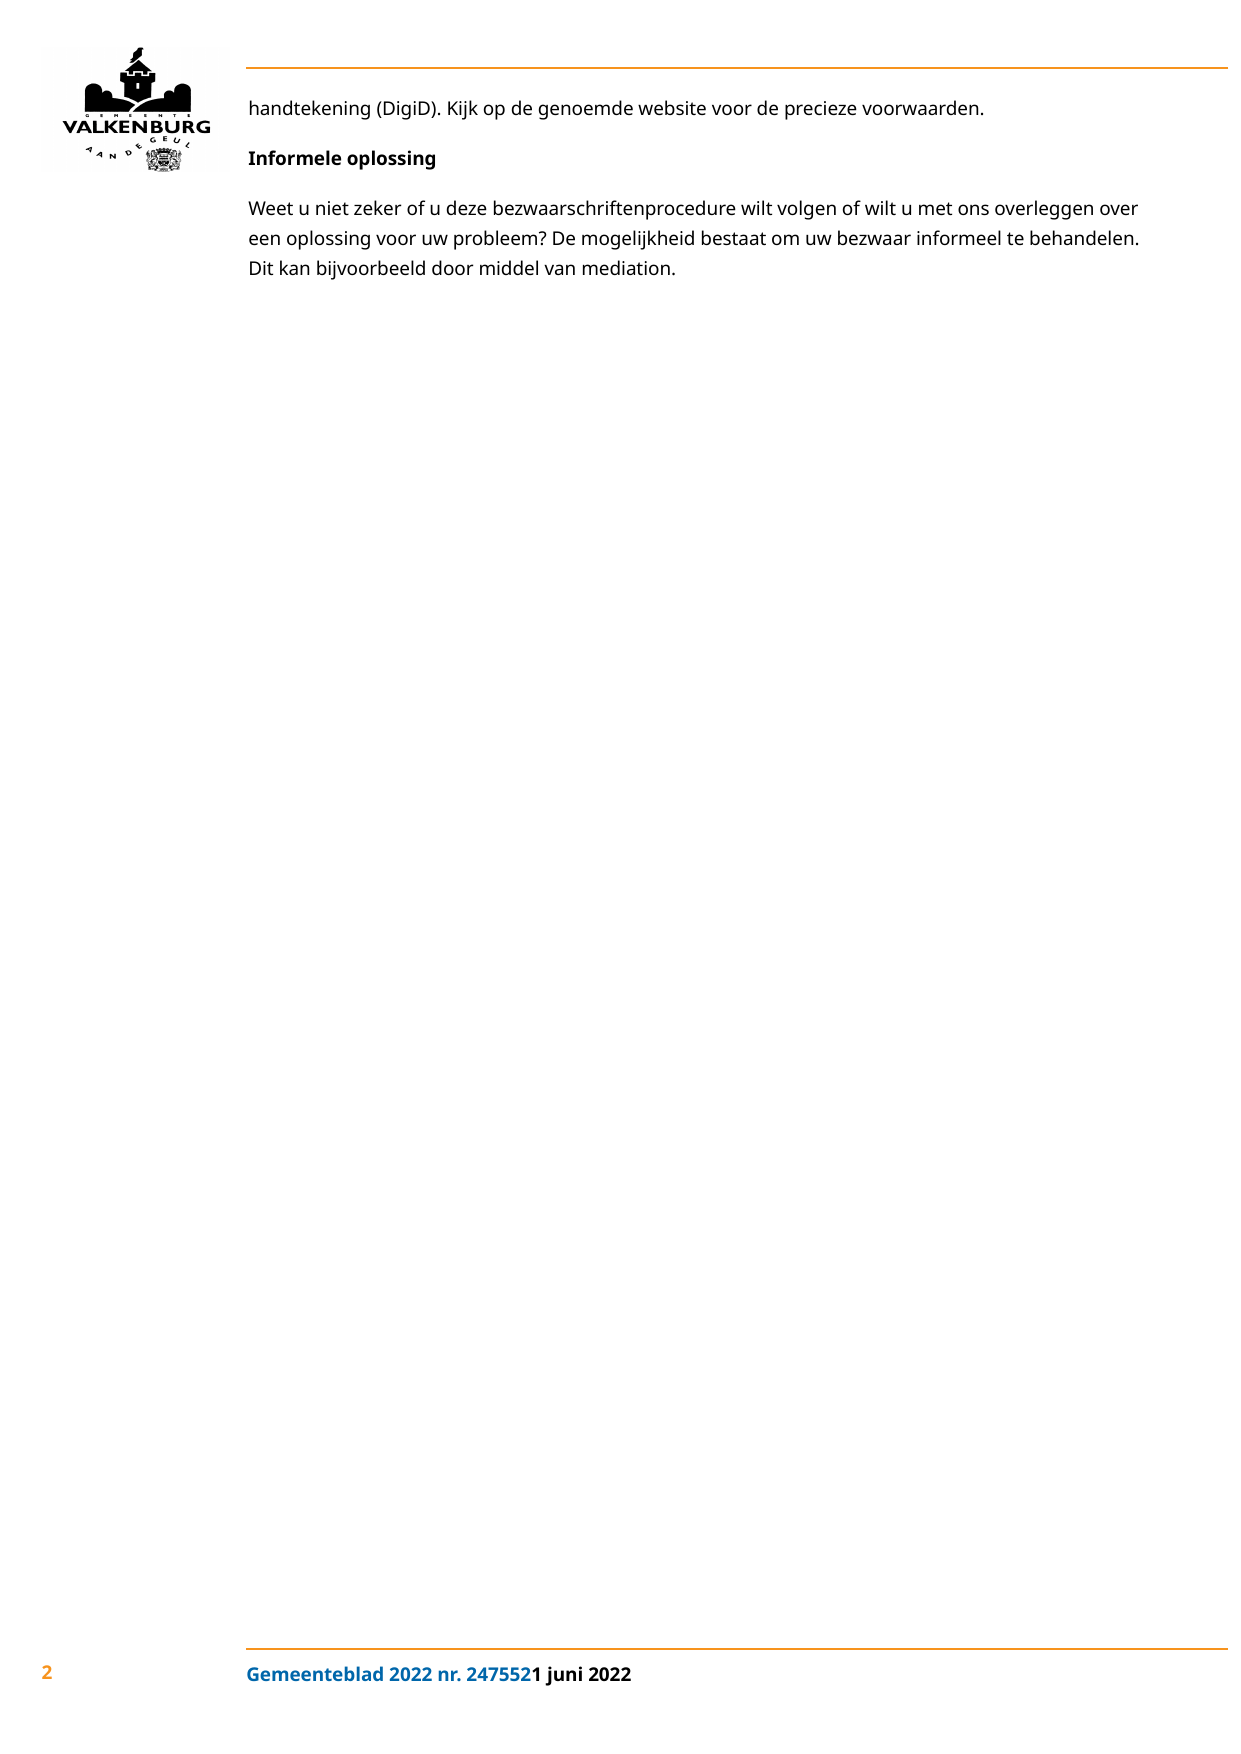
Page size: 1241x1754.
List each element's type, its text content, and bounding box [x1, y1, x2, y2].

picture [41, 47, 231, 172]
text Informele oplossing [248, 145, 1152, 171]
text Weet u niet zeker of u deze bezwaarschriftenprocedure wilt volgen of wilt u met ons overleggen over een oplossing voor uw probleem? De mogelijkheid bestaat om uw bezwaar informeel te behandelen. Dit kan bijvoorbeeld door middel van mediation. [248, 196, 1152, 281]
text handtekening (DigiD). Kijk op de genoemde website voor de precieze voorwaarden. [248, 95, 1152, 121]
